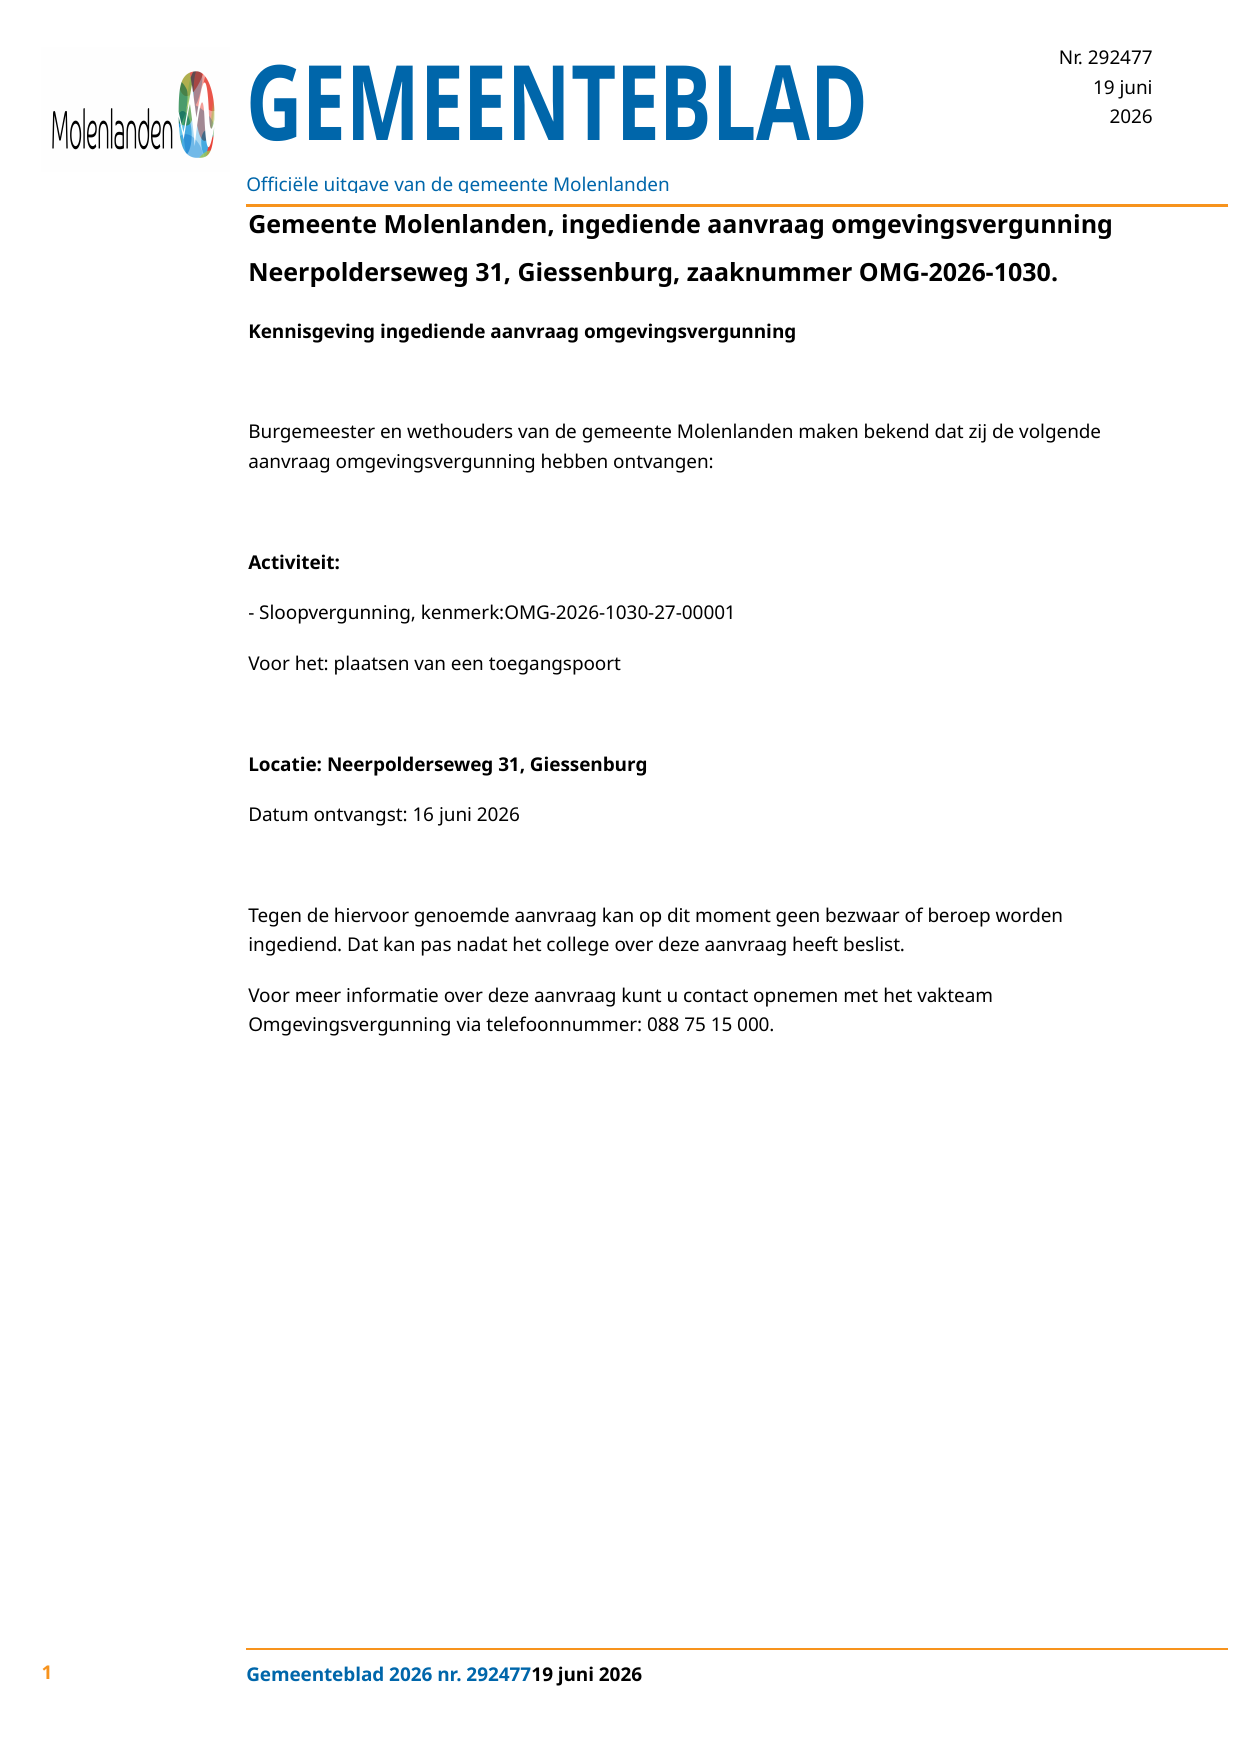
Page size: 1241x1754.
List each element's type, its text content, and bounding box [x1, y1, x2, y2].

text Tegen de hiervoor genoemde aanvraag kan op dit moment geen bezwaar of beroep worden ingediend. Dat kan pas nadat het college over deze aanvraag heeft beslist. [248, 902, 1152, 957]
text Locatie: Neerpolderseweg 31, Giessenburg [248, 751, 1152, 777]
text - Sloopvergunning, kenmerk:OMG-2026-1030-27-00001 [248, 599, 1152, 625]
text Voor meer informatie over deze aanvraag kunt u contact opnemen met het vakteam Omgevingsvergunning via telefoonnummer: 088 75 15 000. [248, 982, 1152, 1037]
text Activiteit: [248, 549, 1152, 575]
text Voor het: plaatsen van een toegangspoort [248, 650, 1152, 676]
picture [41, 47, 231, 172]
text Gemeente Molenlanden, ingediende aanvraag omgevingsvergunning Neerpolderseweg 31, Giessenburg, zaaknummer OMG-2026-1030. [248, 207, 1152, 288]
text Burgemeester en wethouders van de gemeente Molenlanden maken bekend dat zij de volgende aanvraag omgevingsvergunning hebben ontvangen: [248, 419, 1152, 474]
text Datum ontvangst: 16 juni 2026 [248, 801, 1152, 827]
text Kennisgeving ingediende aanvraag omgevingsvergunning [248, 318, 1152, 344]
